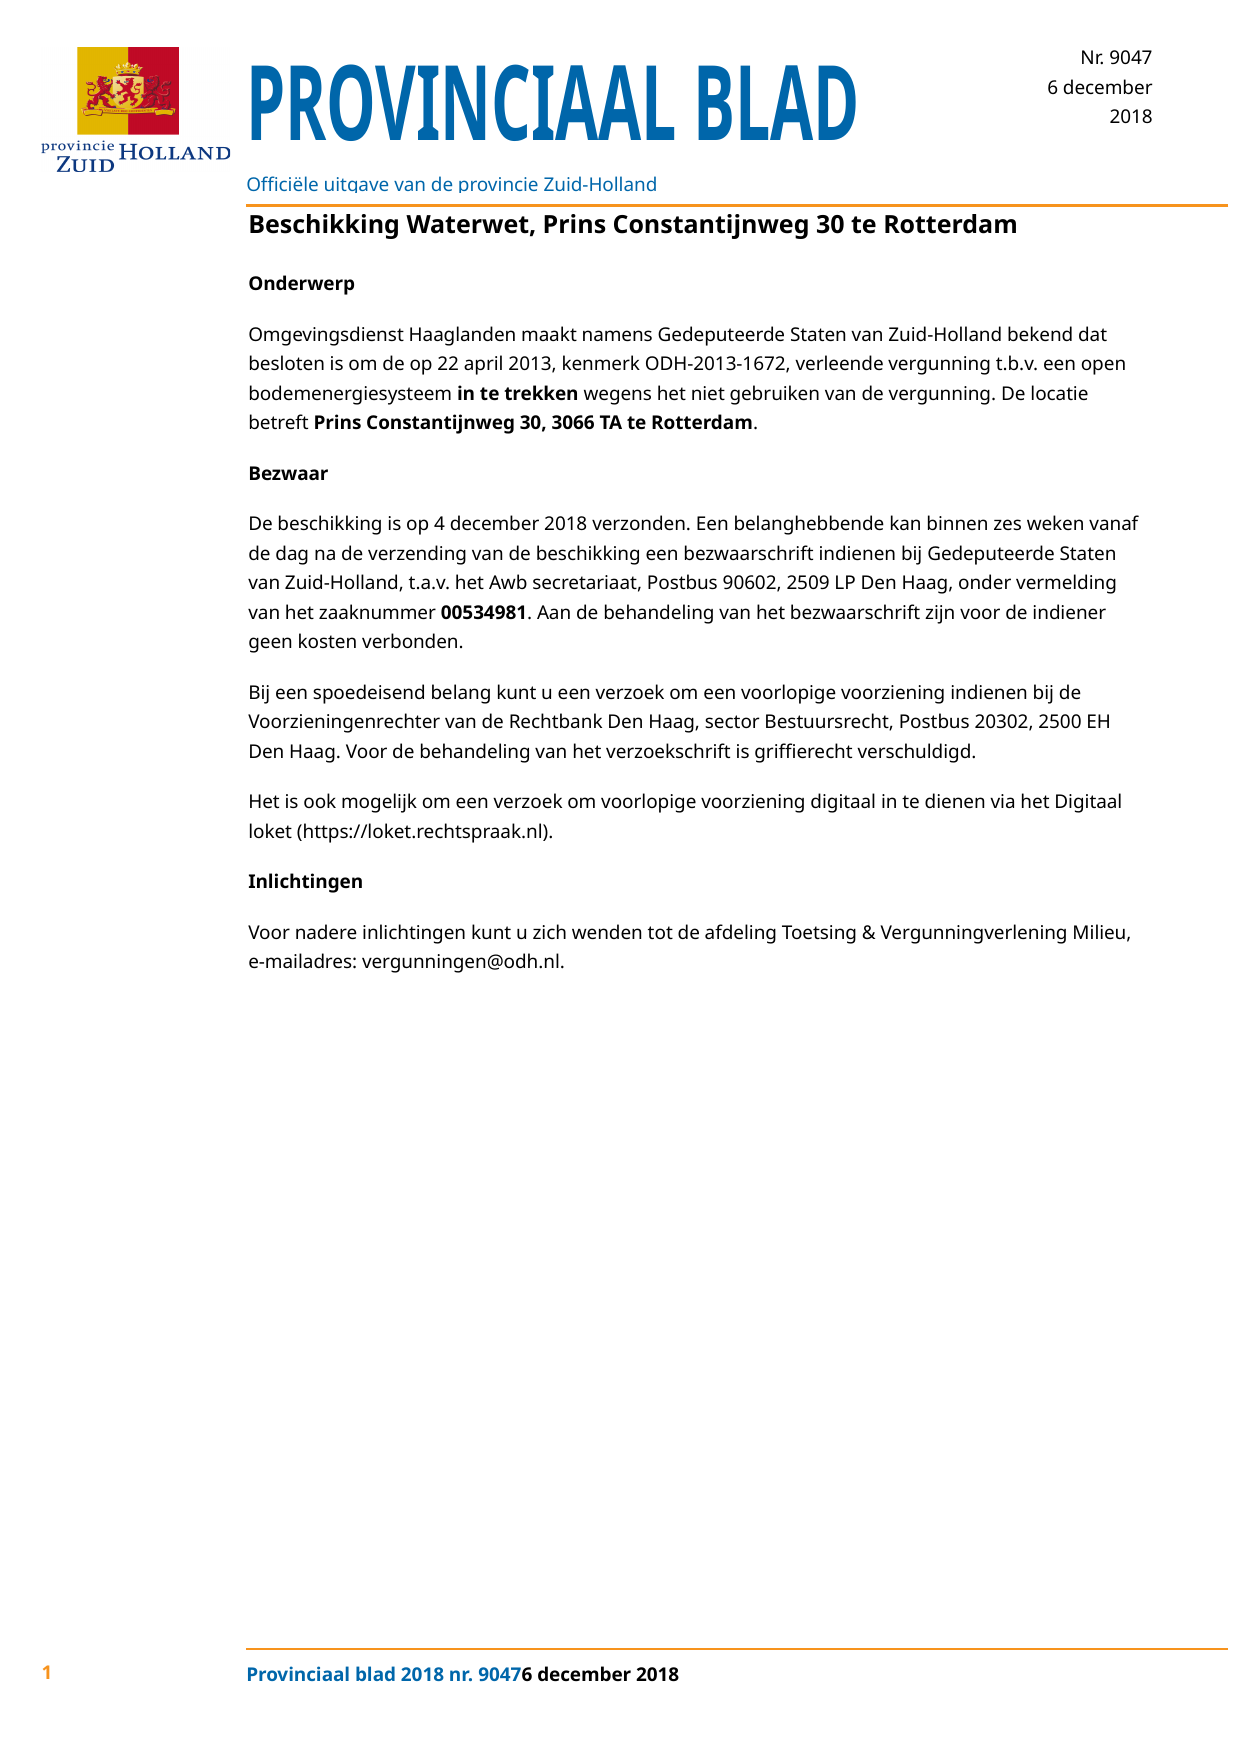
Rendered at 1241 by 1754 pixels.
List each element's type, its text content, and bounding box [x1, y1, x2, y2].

picture [41, 47, 231, 172]
text Bij een spoedeisend belang kunt u een verzoek om een voorlopige voorziening indienen bij de Voorzieningenrechter van de Rechtbank Den Haag, sector Bestuursrecht, Postbus 20302, 2500 EH Den Haag. Voor de behandeling van het verzoekschrift is griffierecht verschuldigd. [248, 679, 1152, 764]
text Omgevingsdienst Haaglanden maakt namens Gedeputeerde Staten van Zuid-Holland bekend dat besloten is om de op 22 april 2013, kenmerk ODH-2013-1672, verleende vergunning t.b.v. een open bodemenergiesysteem in te trekken wegens het niet gebruiken van de vergunning. De locatie betreft Prins Constantijnweg 30, 3066 TA te Rotterdam. [248, 321, 1152, 435]
text Bezwaar [248, 460, 1152, 486]
text Inlichtingen [248, 869, 1152, 894]
text Beschikking Waterwet, Prins Constantijnweg 30 te Rotterdam [248, 207, 1152, 241]
text De beschikking is op 4 december 2018 verzonden. Een belanghebbende kan binnen zes weken vanaf de dag na de verzending van de beschikking een bezwaarschrift indienen bij Gedeputeerde Staten van Zuid-Holland, t.a.v. het Awb secretariaat, Postbus 90602, 2509 LP Den Haag, onder vermelding van het zaaknummer 00534981. Aan de behandeling van het bezwaarschrift zijn voor de indiener geen kosten verbonden. [248, 510, 1152, 654]
text Het is ook mogelijk om een verzoek om voorlopige voorziening digitaal in te dienen via het Digitaal loket (https://loket.rechtspraak.nl). [248, 789, 1152, 844]
text Voor nadere inlichtingen kunt u zich wenden tot de afdeling Toetsing & Vergunningverlening Milieu, e-mailadres: vergunningen@odh.nl. [248, 919, 1152, 974]
text Onderwerp [248, 270, 1152, 296]
